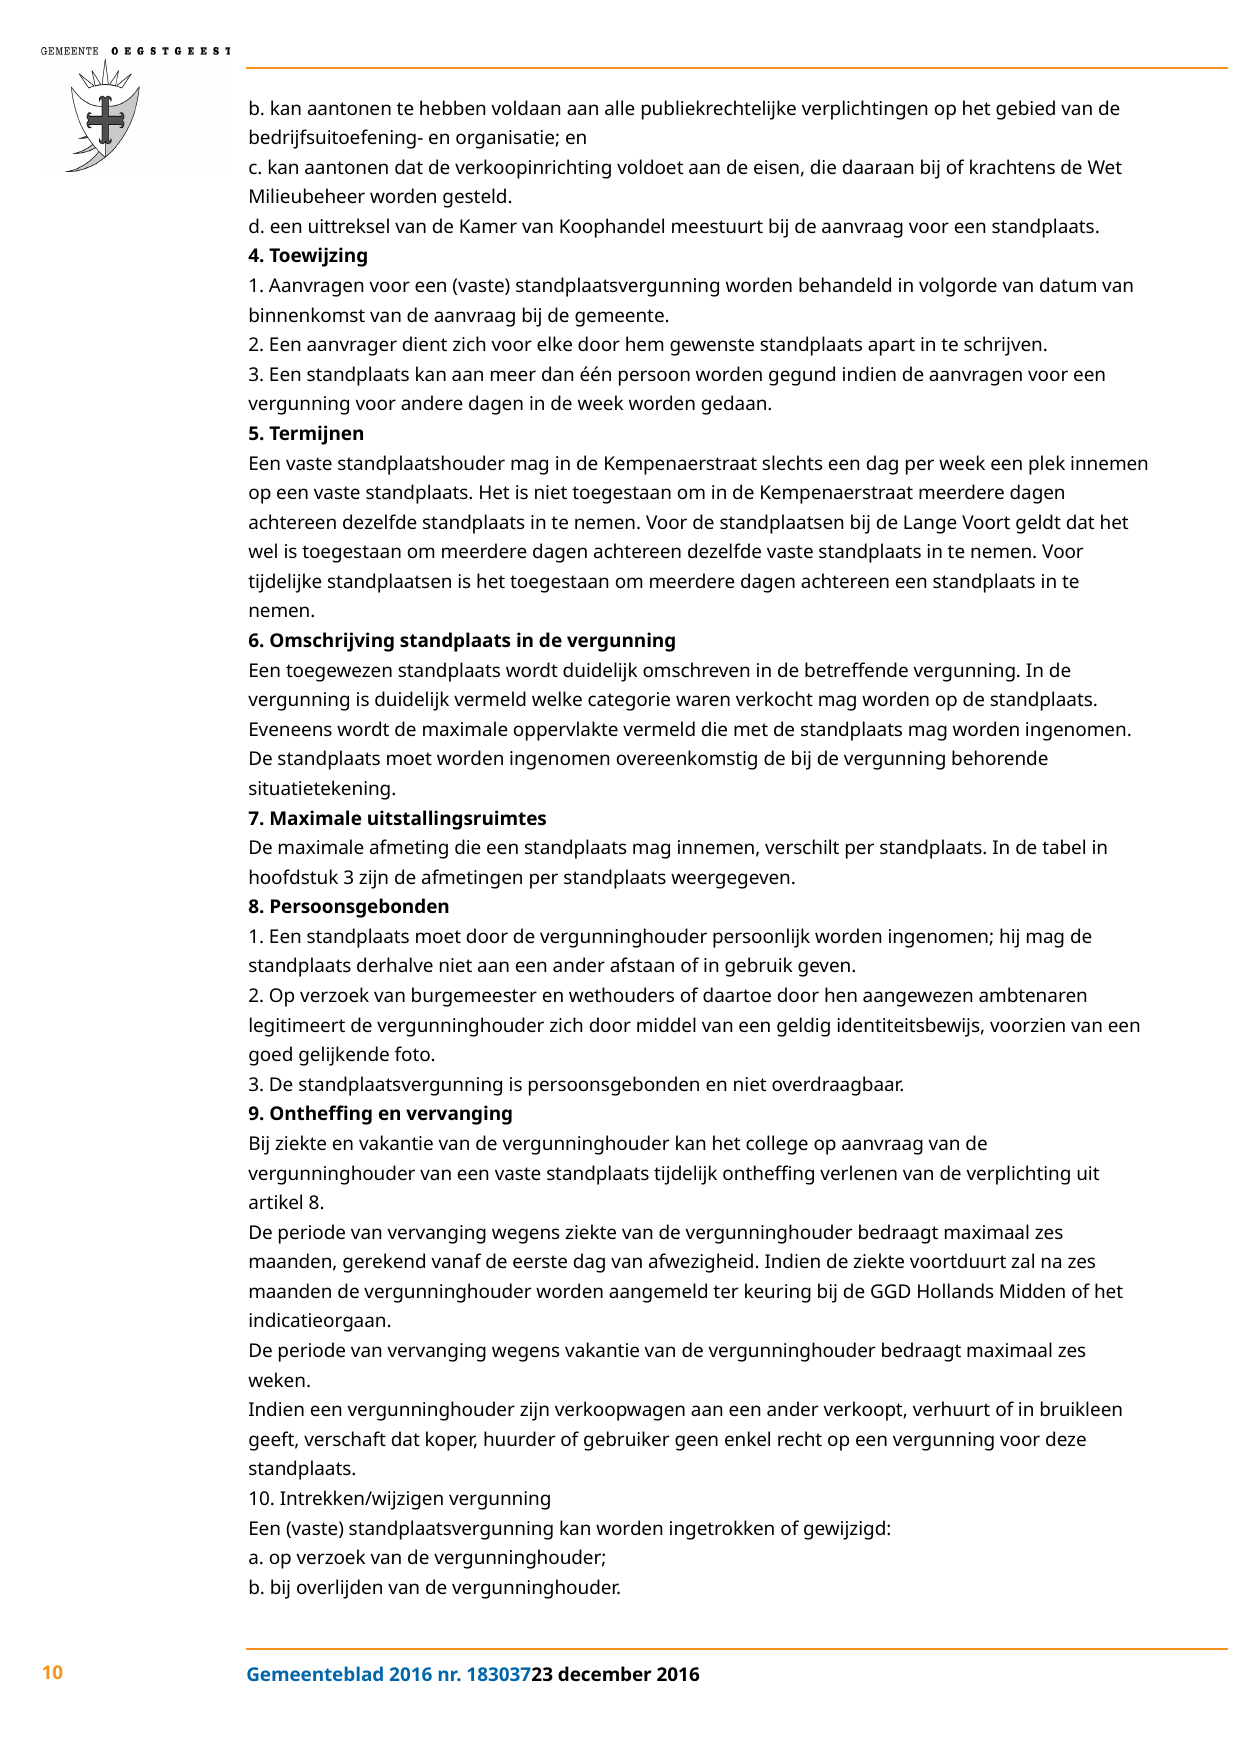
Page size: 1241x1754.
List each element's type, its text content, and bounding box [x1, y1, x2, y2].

text c. kan aantonen dat de verkoopinrichting voldoet aan de eisen, die daaraan bij of krachtens de Wet Milieubeheer worden gesteld. [248, 154, 1152, 209]
text 3. De standplaatsvergunning is persoonsgebonden en niet overdraagbaar. [248, 1071, 1152, 1097]
text Een toegewezen standplaats wordt duidelijk omschreven in de betreffende vergunning. In de vergunning is duidelijk vermeld welke categorie waren verkocht mag worden op de standplaats. Eveneens wordt de maximale oppervlakte vermeld die met de standplaats mag worden ingenomen. [248, 657, 1152, 742]
text d. een uittreksel van de Kamer van Koophandel meestuurt bij de aanvraag voor een standplaats. [248, 213, 1152, 239]
text a. op verzoek van de vergunninghouder; [248, 1544, 1152, 1570]
text 9. Ontheffing en vervanging [248, 1101, 1152, 1126]
text 3. Een standplaats kan aan meer dan één persoon worden gegund indien de aanvragen voor een vergunning voor andere dagen in de week worden gedaan. [248, 361, 1152, 416]
text Indien een vergunninghouder zijn verkoopwagen aan een ander verkoopt, verhuurt of in bruikleen geeft, verschaft dat koper, huurder of gebruiker geen enkel recht op een vergunning voor deze standplaats. [248, 1396, 1152, 1481]
text De maximale afmeting die een standplaats mag innemen, verschilt per standplaats. In de tabel in hoofdstuk 3 zijn de afmetingen per standplaats weergegeven. [248, 834, 1152, 890]
text De periode van vervanging wegens ziekte van de vergunninghouder bedraagt maximaal zes maanden, gerekend vanaf de eerste dag van afwezigheid. Indien de ziekte voortduurt zal na zes maanden de vergunninghouder worden aangemeld ter keuring bij de GGD Hollands Midden of het indicatieorgaan. [248, 1219, 1152, 1333]
picture [41, 47, 231, 172]
text Een (vaste) standplaatsvergunning kan worden ingetrokken of gewijzigd: [248, 1515, 1152, 1541]
text Bij ziekte en vakantie van de vergunninghouder kan het college op aanvraag van de vergunninghouder van een vaste standplaats tijdelijk ontheffing verlenen van de verplichting uit artikel 8. [248, 1130, 1152, 1215]
text De periode van vervanging wegens vakantie van de vergunninghouder bedraagt maximaal zes weken. [248, 1337, 1152, 1393]
text 8. Persoonsgebonden [248, 893, 1152, 919]
text Een vaste standplaatshouder mag in de Kempenaerstraat slechts een dag per week een plek innemen op een vaste standplaats. Het is niet toegestaan om in de Kempenaerstraat meerdere dagen achtereen dezelfde standplaats in te nemen. Voor de standplaatsen bij de Lange Voort geldt dat het wel is toegestaan om meerdere dagen achtereen dezelfde vaste standplaats in te nemen. Voor tijdelijke standplaatsen is het toegestaan om meerdere dagen achtereen een standplaats in te nemen. [248, 450, 1152, 623]
text 1. Aanvragen voor een (vaste) standplaatsvergunning worden behandeld in volgorde van datum van binnenkomst van de aanvraag bij de gemeente. [248, 272, 1152, 328]
text 10. Intrekken/wijzigen vergunning [248, 1485, 1152, 1511]
text 6. Omschrijving standplaats in de vergunning [248, 627, 1152, 653]
text 7. Maximale uitstallingsruimtes [248, 805, 1152, 831]
text 1. Een standplaats moet door de vergunninghouder persoonlijk worden ingenomen; hij mag de standplaats derhalve niet aan een ander afstaan of in gebruik geven. [248, 923, 1152, 978]
text 2. Op verzoek van burgemeester en wethouders of daartoe door hen aangewezen ambtenaren legitimeert de vergunninghouder zich door middel van een geldig identiteitsbewijs, voorzien van een goed gelijkende foto. [248, 982, 1152, 1067]
text 2. Een aanvrager dient zich voor elke door hem gewenste standplaats apart in te schrijven. [248, 331, 1152, 357]
text b. bij overlijden van de vergunninghouder. [248, 1574, 1152, 1600]
text 5. Termijnen [248, 420, 1152, 446]
text 4. Toewijzing [248, 243, 1152, 268]
text De standplaats moet worden ingenomen overeenkomstig de bij de vergunning behorende situatietekening. [248, 746, 1152, 801]
text b. kan aantonen te hebben voldaan aan alle publiekrechtelijke verplichtingen op het gebied van de bedrijfsuitoefening- en organisatie; en [248, 95, 1152, 150]
